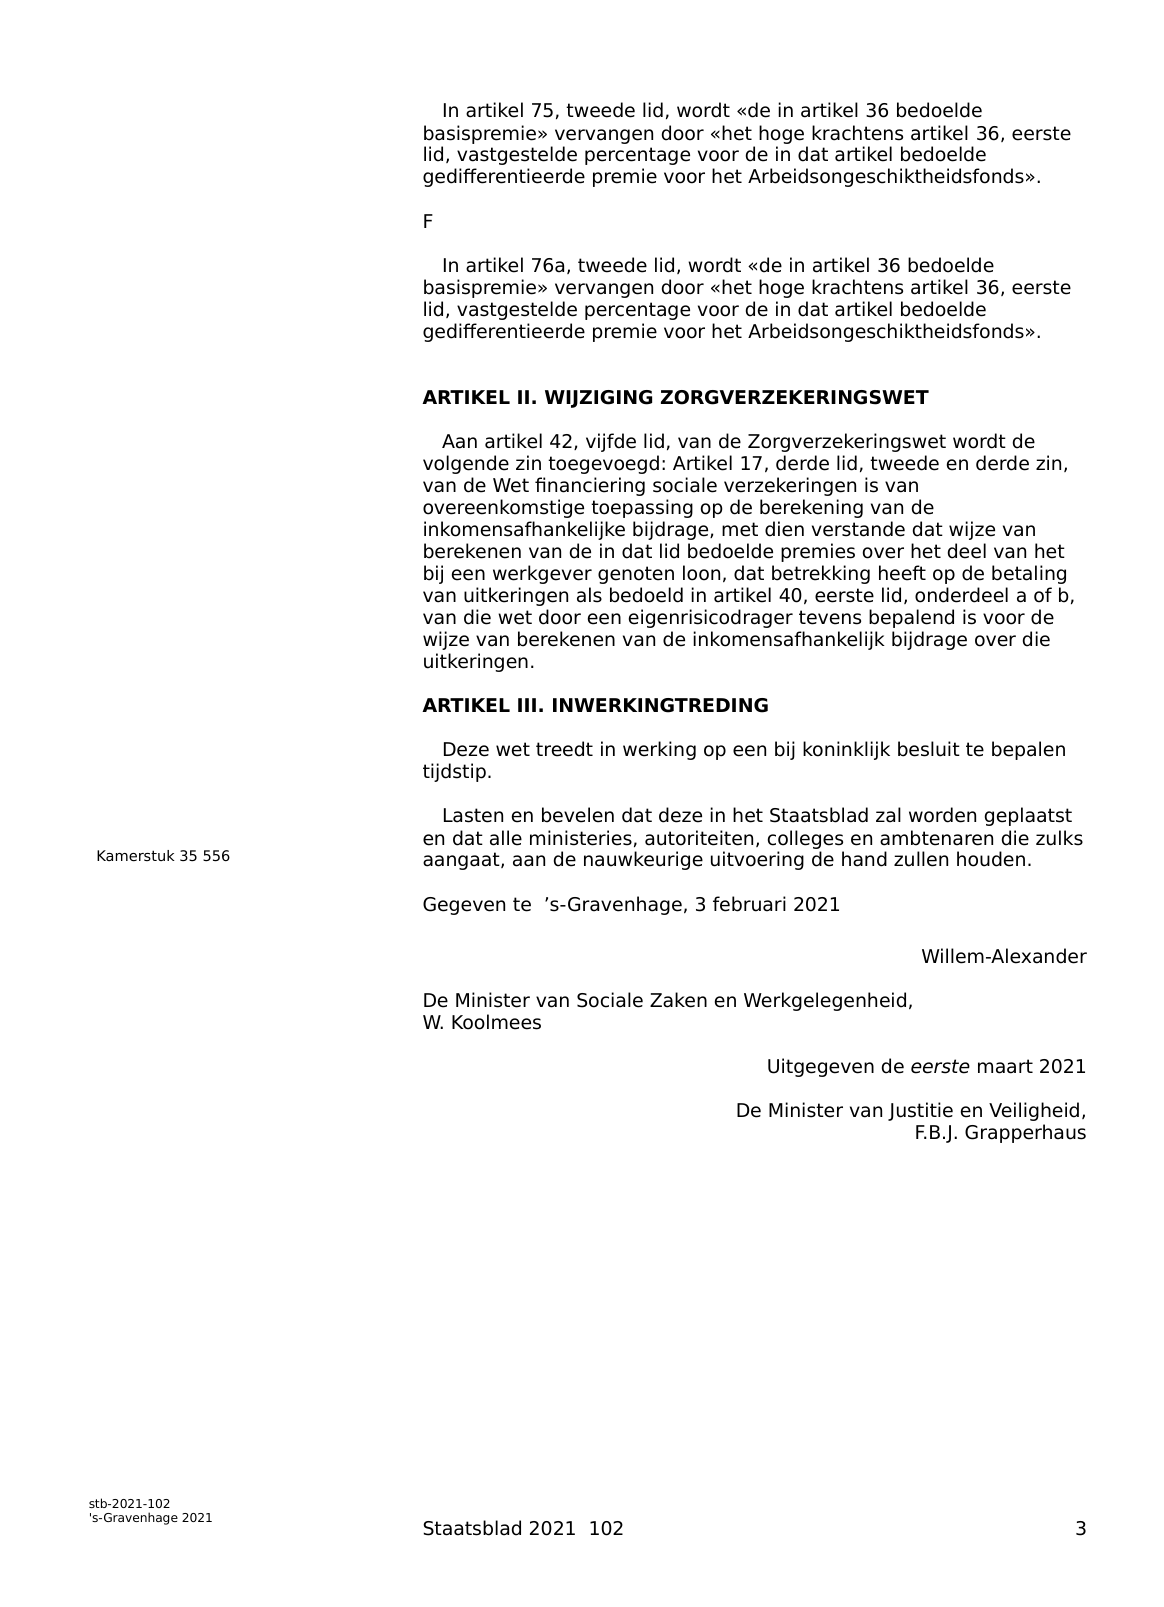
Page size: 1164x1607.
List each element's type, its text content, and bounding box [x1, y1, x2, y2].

text Gegeven te ’s-Gravenhage, 3 februari 2021 [422, 893, 1087, 916]
text F [422, 211, 1087, 232]
text Aan artikel 42, vijfde lid, van de Zorgverzekeringswet wordt de volgende zin toegevoegd: Artikel 17, derde lid, tweede en derde zin, van de Wet financiering sociale verzekeringen is van overeenkomstige toepassing op de berekening van de inkomensafhankelijke bijdrage, met dien verstande dat wijze van berekenen van de in dat lid bedoelde premies over het deel van het bij een werkgever genoten loon, dat betrekking heeft op de betaling van uitkeringen als bedoeld in artikel 40, eerste lid, onderdeel a of b, van die wet door een eigenrisicodrager tevens bepalend is voor de wijze van berekenen van de inkomensafhankelijk bijdrage over die uitkeringen. [422, 431, 1087, 673]
text In artikel 76a, tweede lid, wordt «de in artikel 36 bedoelde basispremie» vervangen door «het hoge krachtens artikel 36, eerste lid, vastgestelde percentage voor de in dat artikel bedoelde gedifferentieerde premie voor het Arbeidsongeschiktheidsfonds». [422, 255, 1087, 343]
text 's-Gravenhage 2021 [88, 1511, 323, 1525]
text Lasten en bevelen dat deze in het Staatsblad zal worden geplaatst en dat alle ministeries, autoriteiten, colleges en ambtenaren die zulks aangaat, aan de nauwkeurige uitvoering de hand zullen houden. [422, 805, 1087, 871]
text Uitgegeven de eerste maart 2021 [422, 1056, 1087, 1078]
text De Minister van Sociale Zaken en Werkgelegenheid, W. Koolmees [422, 990, 1087, 1034]
text In artikel 75, tweede lid, wordt «de in artikel 36 bedoelde basispremie» vervangen door «het hoge krachtens artikel 36, eerste lid, vastgestelde percentage voor de in dat artikel bedoelde gedifferentieerde premie voor het Arbeidsongeschiktheidsfonds». [422, 100, 1087, 188]
text Willem-Alexander [422, 946, 1087, 967]
text stb-2021-102 [88, 1497, 323, 1511]
text Deze wet treedt in werking op een bij koninklijk besluit te bepalen tijdstip. [422, 739, 1087, 783]
subtitle ARTIKEL III. INWERKINGTREDING [422, 695, 1087, 717]
subtitle ARTIKEL II. WIJZIGING ZORGVERZEKERINGSWET [422, 387, 1087, 409]
text De Minister van Justitie en Veiligheid, F.B.J. Grapperhaus [422, 1100, 1087, 1144]
text Kamerstuk 35 556 [77, 848, 396, 865]
